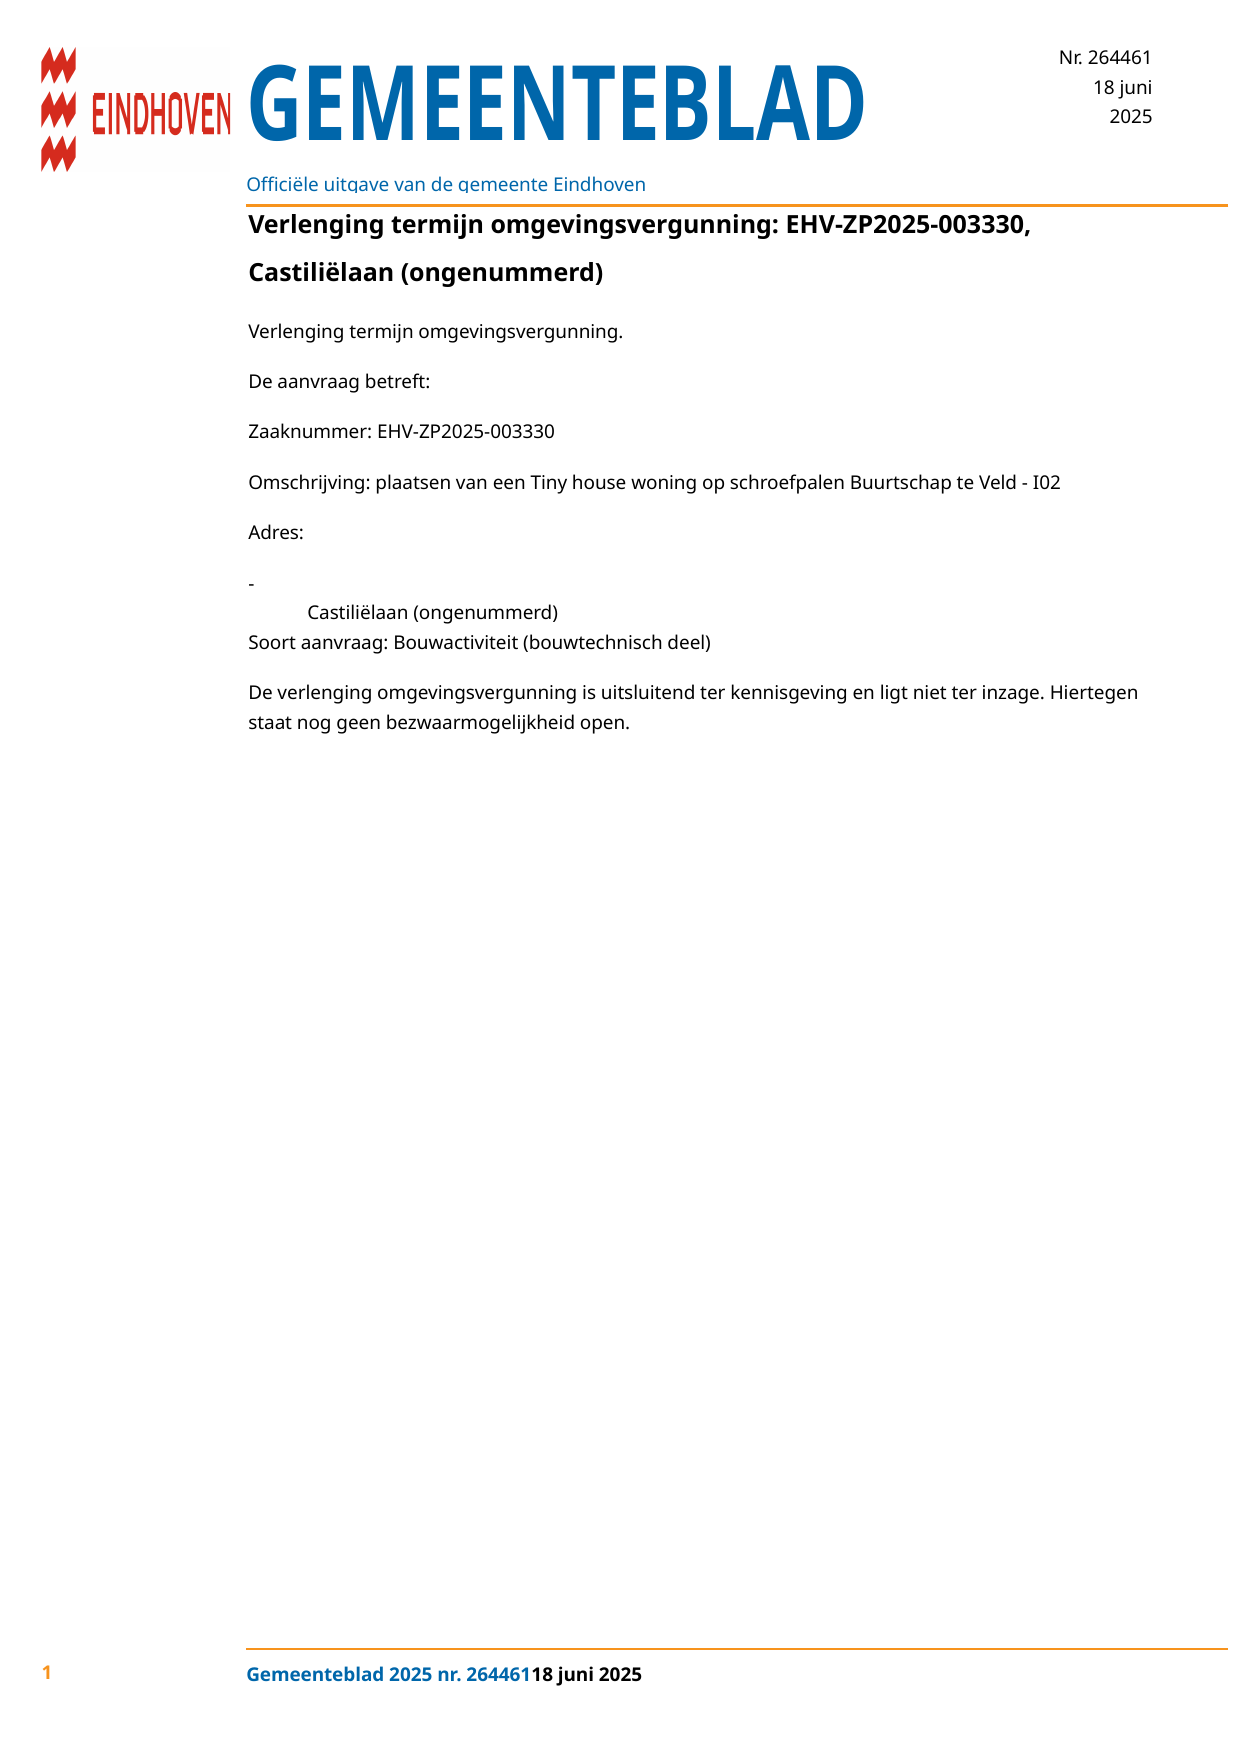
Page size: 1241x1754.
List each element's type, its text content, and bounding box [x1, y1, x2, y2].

text Adres: [248, 519, 1152, 545]
picture [41, 47, 231, 172]
text De verlenging omgevingsvergunning is uitsluitend ter kennisgeving en ligt niet ter inzage. Hiertegen staat nog geen bezwaarmogelijkheid open. [248, 679, 1152, 735]
text De aanvraag betreft: [248, 368, 1152, 394]
text Zaaknummer: EHV-ZP2025-003330 [248, 419, 1152, 444]
text Omschrijving: plaatsen van een Tiny house woning op schroefpalen Buurtschap te Veld - I02 [248, 469, 1152, 495]
text Verlenging termijn omgevingsvergunning: EHV-ZP2025-003330, Castiliëlaan (ongenummerd) [248, 207, 1152, 288]
text Verlenging termijn omgevingsvergunning. [248, 318, 1152, 344]
list Castiliëlaan (ongenummerd) [248, 599, 1152, 625]
text Soort aanvraag: Bouwactiviteit (bouwtechnisch deel) [248, 629, 1152, 655]
